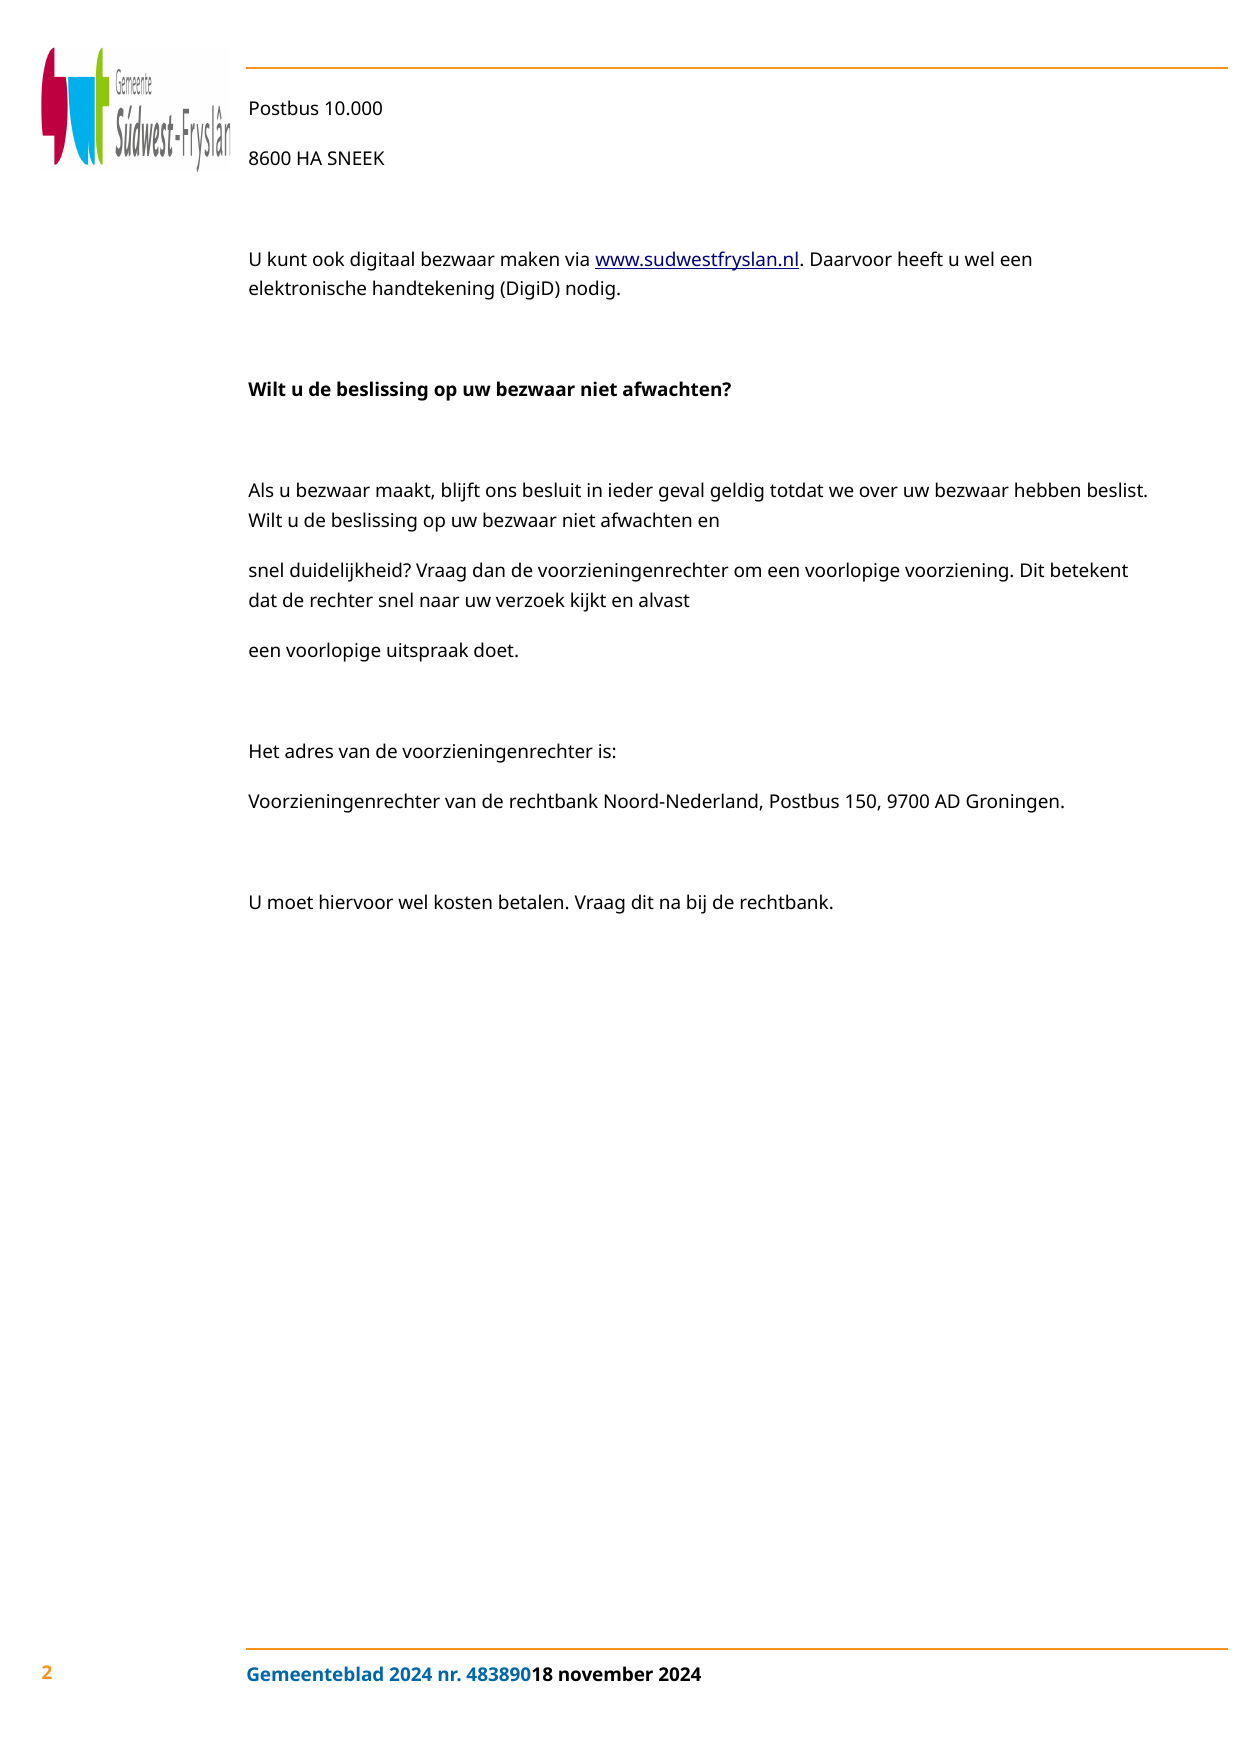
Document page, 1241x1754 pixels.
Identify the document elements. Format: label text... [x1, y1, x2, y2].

text snel duidelijkheid? Vraag dan de voorzieningenrechter om een voorlopige voorziening. Dit betekent dat de rechter snel naar uw verzoek kijkt en alvast [248, 557, 1152, 613]
text Postbus 10.000 [248, 95, 1152, 121]
text Het adres van de voorzieningenrechter is: [248, 738, 1152, 764]
text 8600 HA SNEEK [248, 145, 1152, 171]
text Wilt u de beslissing op uw bezwaar niet afwachten? [248, 376, 1152, 402]
text Voorzieningenrechter van de rechtbank Noord-Nederland, Postbus 150, 9700 AD Groningen. [248, 788, 1152, 814]
text U moet hiervoor wel kosten betalen. Vraag dit na bij de rechtbank. [248, 889, 1152, 915]
picture [41, 47, 231, 172]
text Als u bezwaar maakt, blijft ons besluit in ieder geval geldig totdat we over uw bezwaar hebben beslist. Wilt u de beslissing op uw bezwaar niet afwachten en [248, 477, 1152, 533]
text U kunt ook digitaal bezwaar maken via www.sudwestfryslan.nl. Daarvoor heeft u wel een elektronische handtekening (DigiD) nodig. [248, 246, 1152, 301]
text een voorlopige uitspraak doet. [248, 637, 1152, 663]
